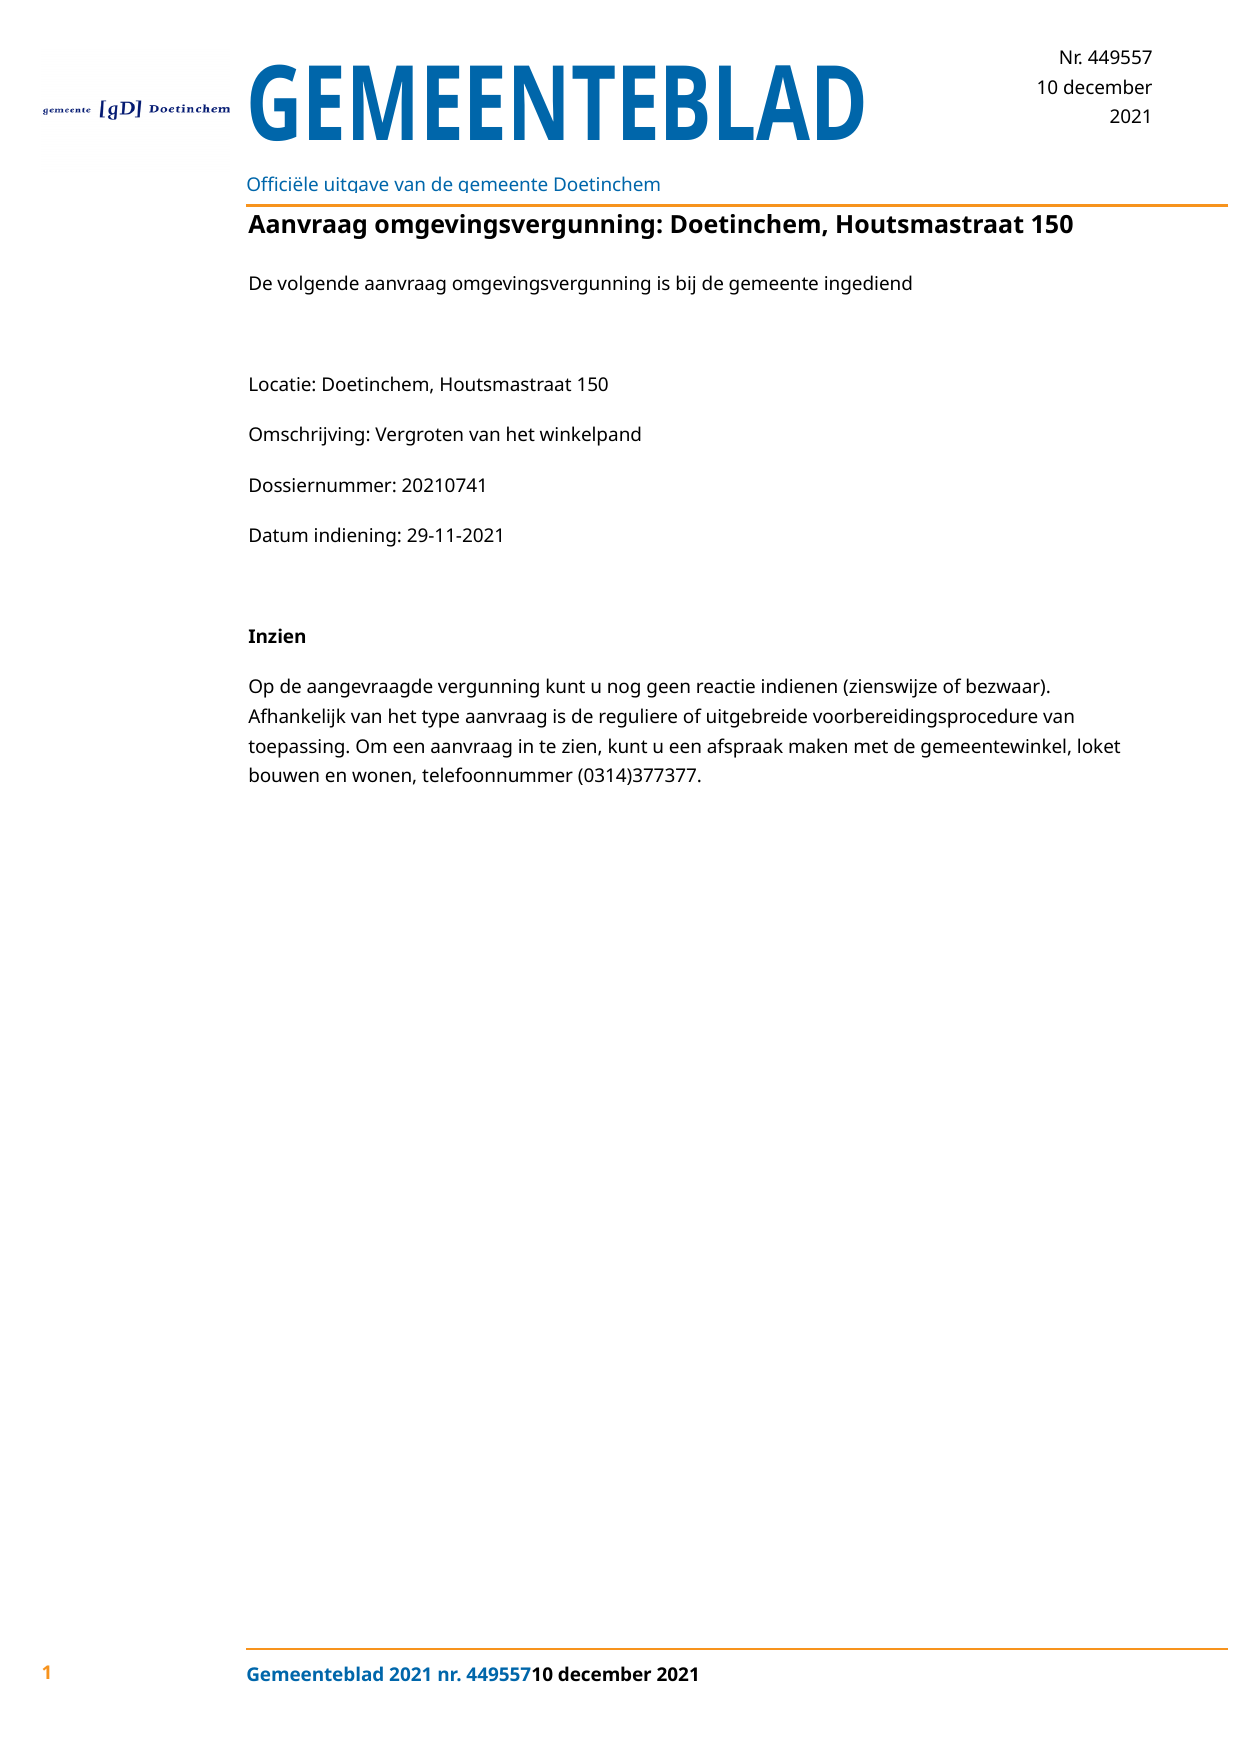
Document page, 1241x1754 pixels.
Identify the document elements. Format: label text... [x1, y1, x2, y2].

text Op de aangevraagde vergunning kunt u nog geen reactie indienen (zienswijze of bezwaar). Afhankelijk van het type aanvraag is de reguliere of uitgebreide voorbereidingsprocedure van toepassing. Om een aanvraag in te zien, kunt u een afspraak maken met de gemeentewinkel, loket bouwen en wonen, telefoonnummer (0314)377377. [248, 674, 1152, 788]
text De volgende aanvraag omgevingsvergunning is bij de gemeente ingediend [248, 270, 1152, 296]
text Locatie: Doetinchem, Houtsmastraat 150 [248, 371, 1152, 397]
picture [41, 47, 231, 172]
text Inzien [248, 623, 1152, 649]
text Aanvraag omgevingsvergunning: Doetinchem, Houtsmastraat 150 [248, 207, 1152, 241]
text Dossiernummer: 20210741 [248, 472, 1152, 498]
text Omschrijving: Vergroten van het winkelpand [248, 422, 1152, 447]
text Datum indiening: 29-11-2021 [248, 522, 1152, 548]
